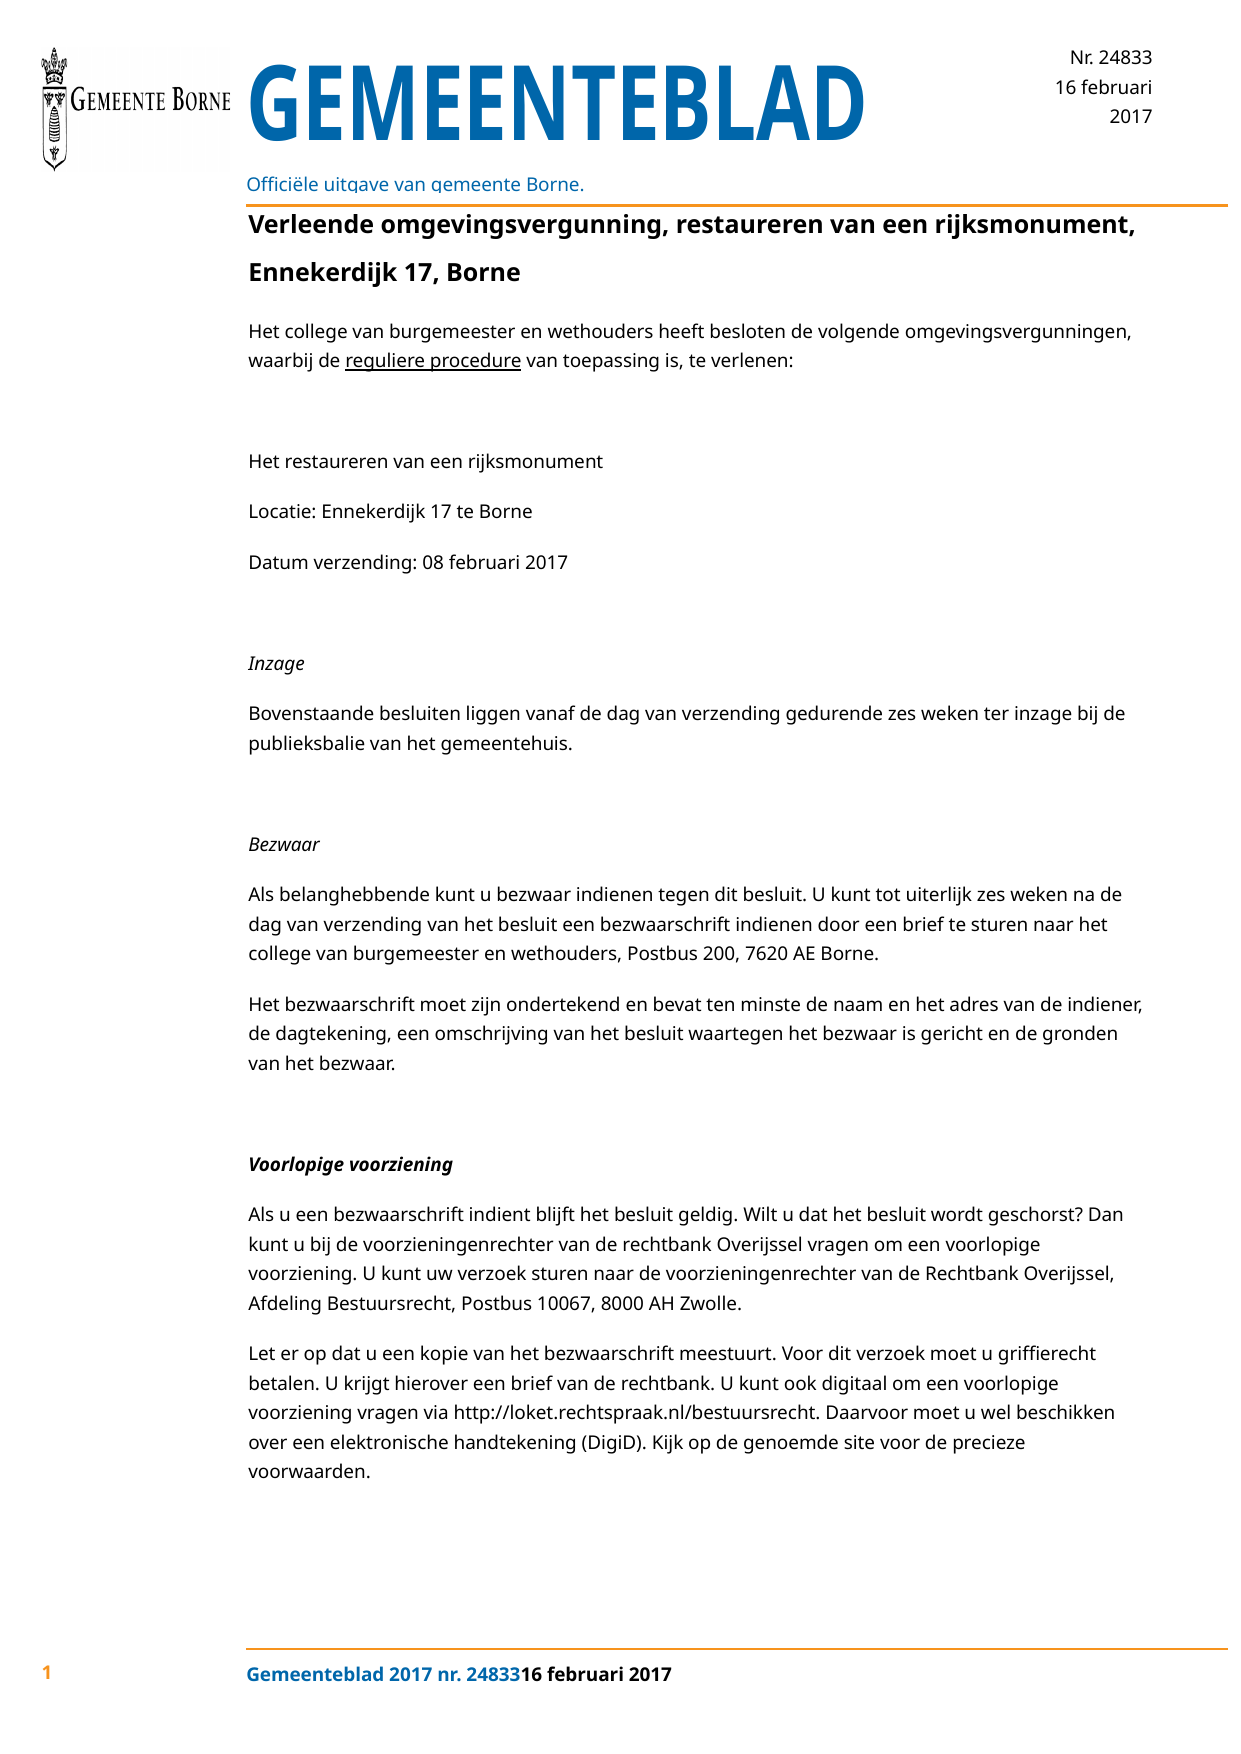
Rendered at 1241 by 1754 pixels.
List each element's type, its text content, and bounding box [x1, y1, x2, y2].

text Inzage [248, 650, 1152, 676]
text Het college van burgemeester en wethouders heeft besloten de volgende omgevingsvergunningen, waarbij de reguliere procedure van toepassing is, te verlenen: [248, 318, 1152, 373]
text Let er op dat u een kopie van het bezwaarschrift meestuurt. Voor dit verzoek moet u griffierecht betalen. U krijgt hierover een brief van de rechtbank. U kunt ook digitaal om een voorlopige voorziening vragen via http://loket.rechtspraak.nl/bestuursrecht. Daarvoor moet u wel beschikken over een elektronische handtekening (DigiD). Kijk op de genoemde site voor de precieze voorwaarden. [248, 1340, 1152, 1484]
text Het restaureren van een rijksmonument [248, 448, 1152, 474]
text Het bezwaarschrift moet zijn ondertekend en bevat ten minste de naam en het adres van de indiener, de dagtekening, een omschrijving van het besluit waartegen het bezwaar is gericht en de gronden van het bezwaar. [248, 991, 1152, 1076]
text Voorlopige voorziening [248, 1151, 1152, 1177]
text Datum verzending: 08 februari 2017 [248, 549, 1152, 575]
text Als belanghebbende kunt u bezwaar indienen tegen dit besluit. U kunt tot uiterlijk zes weken na de dag van verzending van het besluit een bezwaarschrift indienen door een brief te sturen naar het college van burgemeester en wethouders, Postbus 200, 7620 AE Borne. [248, 881, 1152, 966]
picture [41, 47, 231, 172]
text Locatie: Ennekerdijk 17 te Borne [248, 499, 1152, 524]
text Bovenstaande besluiten liggen vanaf de dag van verzending gedurende zes weken ter inzage bij de publieksbalie van het gemeentehuis. [248, 700, 1152, 756]
text Bezwaar [248, 831, 1152, 857]
text Verleende omgevingsvergunning, restaureren van een rijksmonument, Ennekerdijk 17, Borne [248, 207, 1152, 288]
text Als u een bezwaarschrift indient blijft het besluit geldig. Wilt u dat het besluit wordt geschorst? Dan kunt u bij de voorzieningenrechter van de rechtbank Overijssel vragen om een voorlopige voorziening. U kunt uw verzoek sturen naar de voorzieningenrechter van de Rechtbank Overijssel, Afdeling Bestuursrecht, Postbus 10067, 8000 AH Zwolle. [248, 1201, 1152, 1316]
